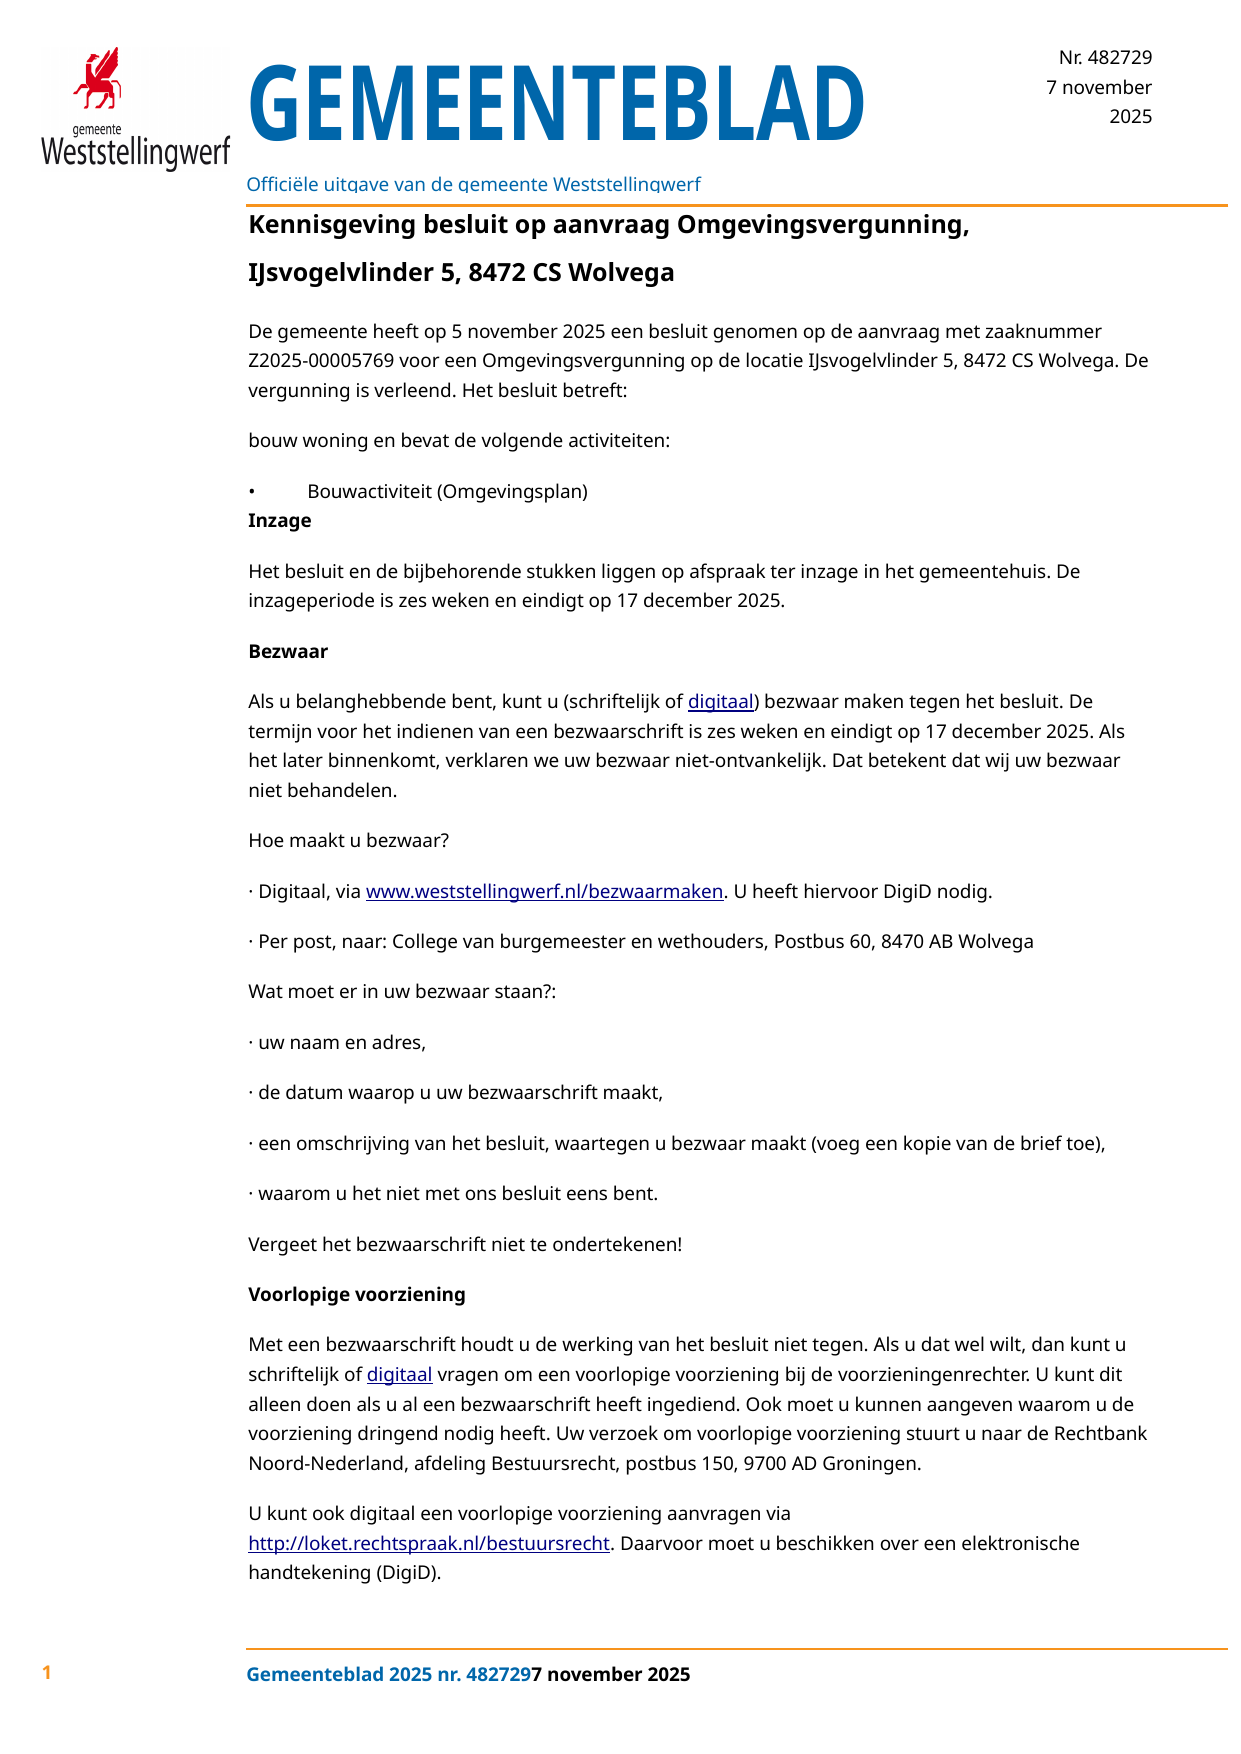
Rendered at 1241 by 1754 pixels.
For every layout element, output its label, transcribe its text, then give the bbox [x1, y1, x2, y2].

text · de datum waarop u uw bezwaarschrift maakt, [248, 1079, 1152, 1105]
text U kunt ook digitaal een voorlopige voorziening aanvragen via http://loket.rechtspraak.nl/bestuursrecht. Daarvoor moet u beschikken over een elektronische handtekening (DigiD). [248, 1500, 1152, 1585]
text De gemeente heeft op 5 november 2025 een besluit genomen op de aanvraag met zaaknummer Z2025-00005769 voor een Omgevingsvergunning op de locatie IJsvogelvlinder 5, 8472 CS Wolvega. De vergunning is verleend. Het besluit betreft: [248, 318, 1152, 403]
text · een omschrijving van het besluit, waartegen u bezwaar maakt (voeg een kopie van de brief toe), [248, 1130, 1152, 1156]
text · uw naam en adres, [248, 1029, 1152, 1055]
list Bouwactiviteit (Omgevingsplan) [248, 478, 1152, 504]
text · Digitaal, via www.weststellingwerf.nl/bezwaarmaken. U heeft hiervoor DigiD nodig. [248, 878, 1152, 904]
text Het besluit en de bijbehorende stukken liggen op afspraak ter inzage in het gemeentehuis. De inzageperiode is zes weken en eindigt op 17 december 2025. [248, 558, 1152, 613]
text Hoe maakt u bezwaar? [248, 827, 1152, 853]
text Wat moet er in uw bezwaar staan?: [248, 979, 1152, 1004]
picture [41, 47, 231, 172]
text Inzage [248, 507, 1152, 533]
text Bezwaar [248, 638, 1152, 664]
text Voorlopige voorziening [248, 1281, 1152, 1307]
text Als u belanghebbende bent, kunt u (schriftelijk of digitaal) bezwaar maken tegen het besluit. De termijn voor het indienen van een bezwaarschrift is zes weken en eindigt op 17 december 2025. Als het later binnenkomt, verklaren we uw bezwaar niet-ontvankelijk. Dat betekent dat wij uw bezwaar niet behandelen. [248, 688, 1152, 803]
text · waarom u het niet met ons besluit eens bent. [248, 1180, 1152, 1206]
text Met een bezwaarschrift houdt u de werking van het besluit niet tegen. Als u dat wel wilt, dan kunt u schriftelijk of digitaal vragen om een voorlopige voorziening bij de voorzieningenrechter. U kunt dit alleen doen als u al een bezwaarschrift heeft ingediend. Ook moet u kunnen aangeven waarom u de voorziening dringend nodig heeft. Uw verzoek om voorlopige voorziening stuurt u naar de Rechtbank Noord-Nederland, afdeling Bestuursrecht, postbus 150, 9700 AD Groningen. [248, 1332, 1152, 1476]
text · Per post, naar: College van burgemeester en wethouders, Postbus 60, 8470 AB Wolvega [248, 928, 1152, 954]
text Vergeet het bezwaarschrift niet te ondertekenen! [248, 1231, 1152, 1257]
text Kennisgeving besluit op aanvraag Omgevingsvergunning, IJsvogelvlinder 5, 8472 CS Wolvega [248, 207, 1152, 288]
text bouw woning en bevat de volgende activiteiten: [248, 427, 1152, 453]
